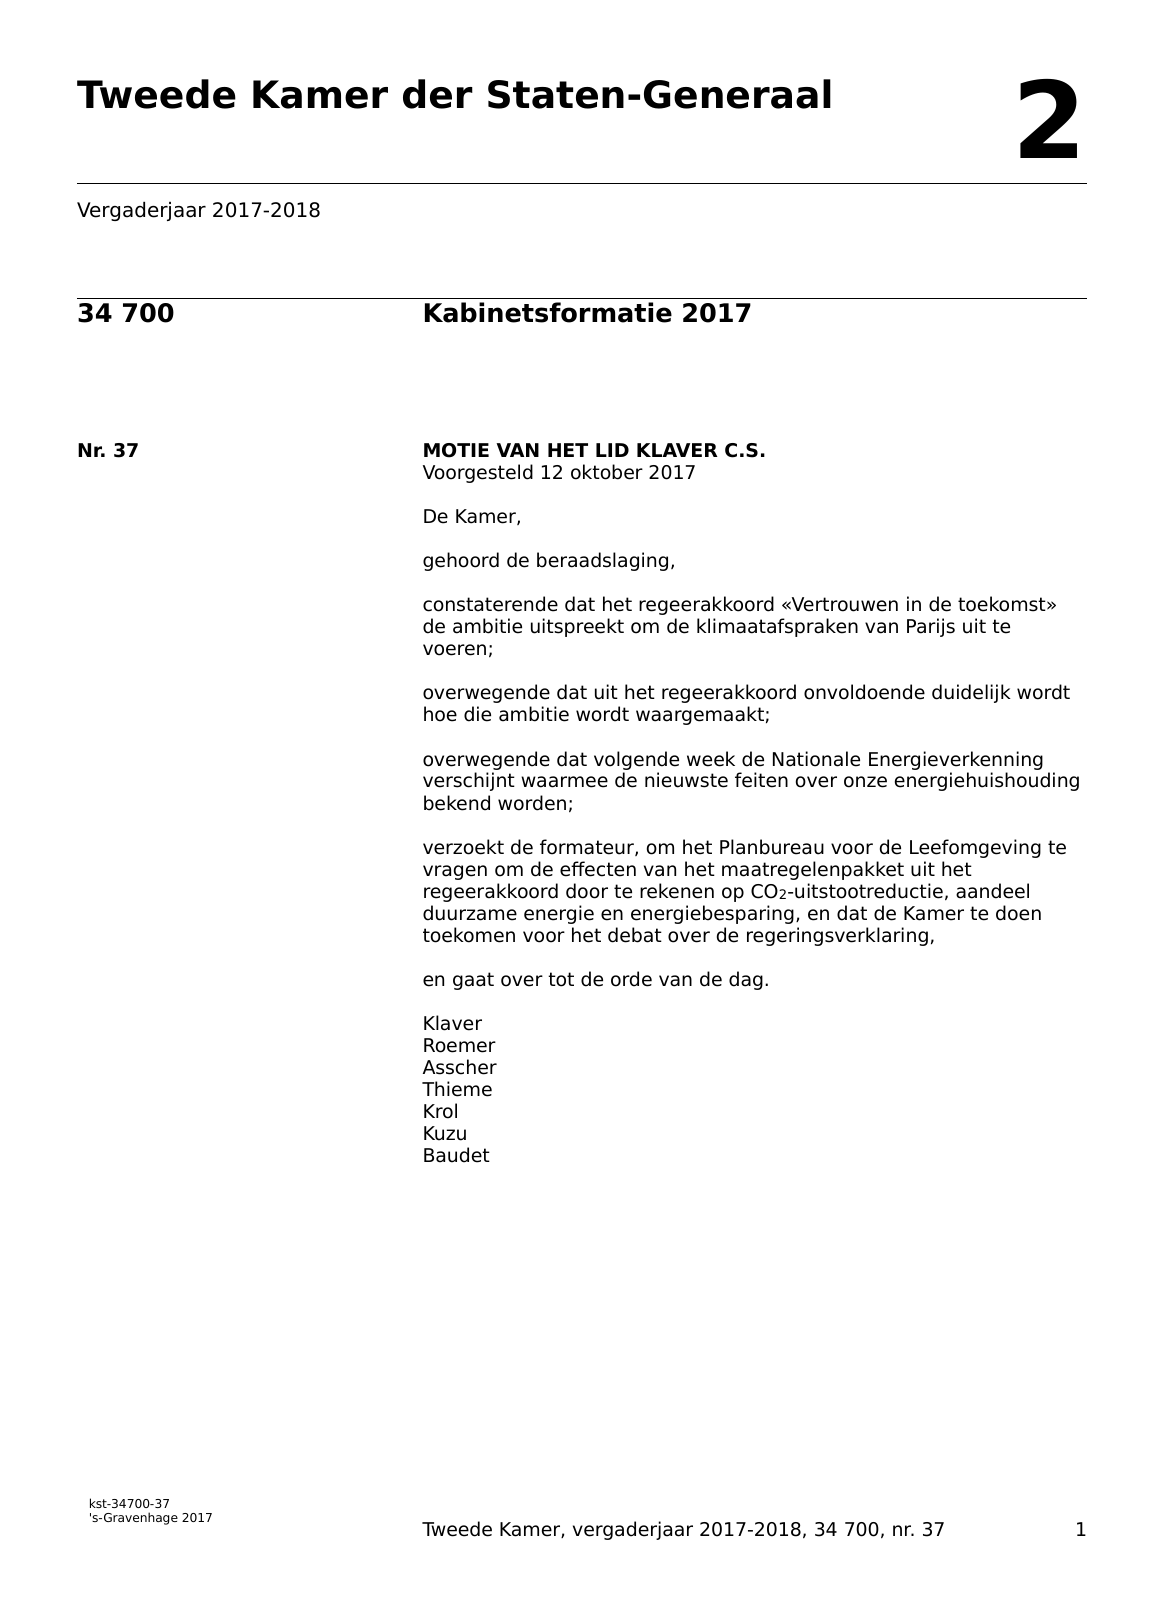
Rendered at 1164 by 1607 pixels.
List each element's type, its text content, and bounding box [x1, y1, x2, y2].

subtitle Nr. 37 MOTIE VAN HET LID KLAVER C.S. [77, 440, 1087, 462]
text gehoord de beraadslaging, [422, 550, 1087, 572]
subtitle 34 700 Kabinetsformatie 2017 [77, 299, 1087, 329]
text Roemer [422, 1035, 1087, 1057]
table_header Tweede Kamer der Staten-Generaal [77, 59, 886, 183]
text Kuzu [422, 1123, 1087, 1145]
text overwegende dat uit het regeerakkoord onvoldoende duidelijk wordt hoe die ambitie wordt waargemaakt; [422, 682, 1087, 726]
text De Kamer, [422, 506, 1087, 528]
table_header 2 [886, 59, 1087, 183]
text en gaat over tot de orde van de dag. [422, 969, 1087, 991]
text Baudet [422, 1145, 1087, 1167]
text Thieme [422, 1079, 1087, 1101]
text constaterende dat het regeerakkoord «Vertrouwen in de toekomst» de ambitie uitspreekt om de klimaatafspraken van Parijs uit te voeren; [422, 594, 1087, 660]
text Asscher [422, 1057, 1087, 1079]
text verzoekt de formateur, om het Planbureau voor de Leefomgeving te vragen om de effecten van het maatregelenpakket uit het regeerakkoord door te rekenen op CO2-uitstootreductie, aandeel duurzame energie en energiebesparing, en dat de Kamer te doen toekomen voor het debat over de regeringsverklaring, [422, 837, 1087, 946]
text Klaver [422, 1013, 1087, 1035]
text Krol [422, 1101, 1087, 1123]
table_cell Vergaderjaar 2017-2018 [77, 184, 1087, 298]
text overwegende dat volgende week de Nationale Energieverkenning verschijnt waarmee de nieuwste feiten over onze energiehuishouding bekend worden; [422, 748, 1087, 814]
text kst-34700-37 [88, 1497, 323, 1511]
text 's-Gravenhage 2017 [88, 1511, 323, 1525]
text Voorgesteld 12 oktober 2017 [422, 462, 1087, 484]
